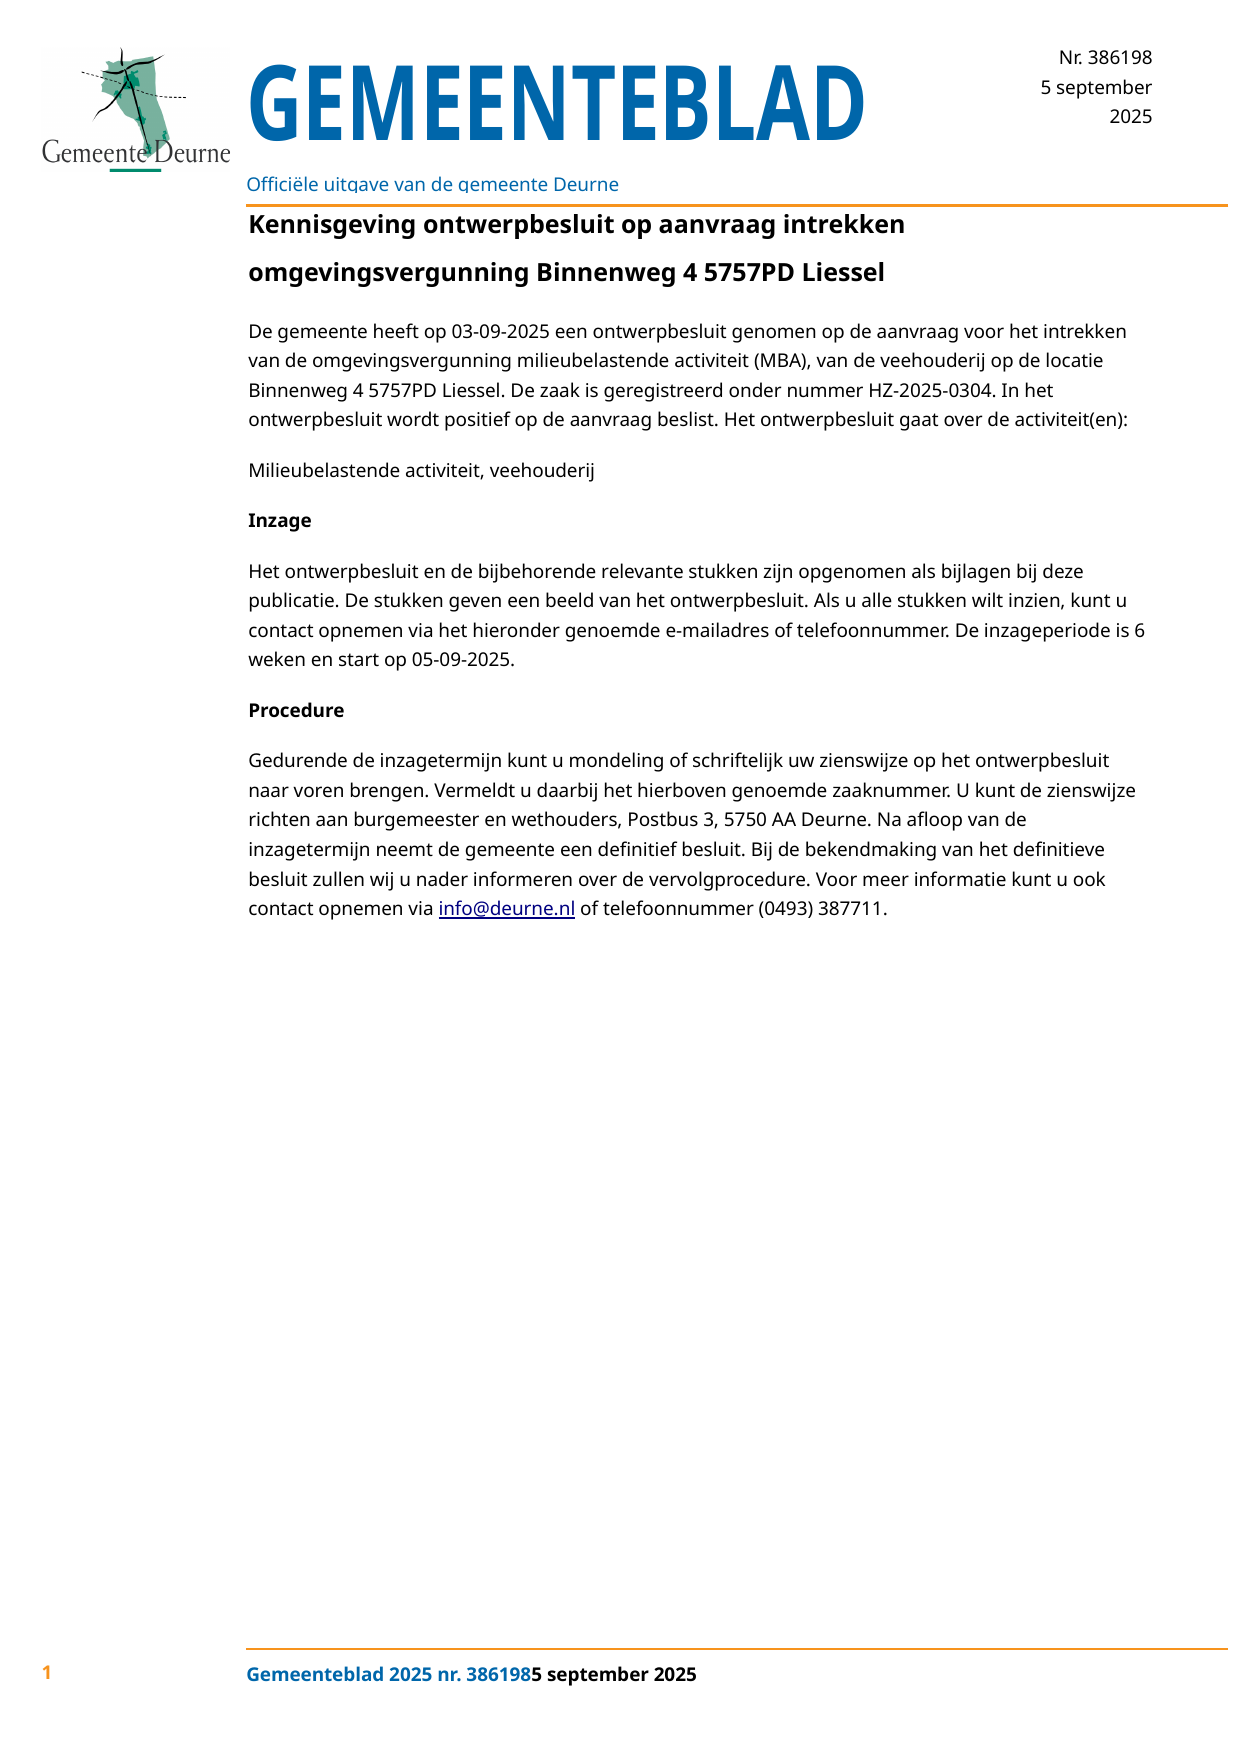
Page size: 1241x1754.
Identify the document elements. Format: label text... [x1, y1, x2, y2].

text De gemeente heeft op 03-09-2025 een ontwerpbesluit genomen op de aanvraag voor het intrekken van de omgevingsvergunning milieubelastende activiteit (MBA), van de veehouderij op de locatie Binnenweg 4 5757PD Liessel. De zaak is geregistreerd onder nummer HZ-2025-0304. In het ontwerpbesluit wordt positief op de aanvraag beslist. Het ontwerpbesluit gaat over de activiteit(en): [248, 318, 1152, 432]
text Kennisgeving ontwerpbesluit op aanvraag intrekken omgevingsvergunning Binnenweg 4 5757PD Liessel [248, 207, 1152, 288]
text Gedurende de inzagetermijn kunt u mondeling of schriftelijk uw zienswijze op het ontwerpbesluit naar voren brengen. Vermeldt u daarbij het hierboven genoemde zaaknummer. U kunt de zienswijze richten aan burgemeester en wethouders, Postbus 3, 5750 AA Deurne. Na afloop van de inzagetermijn neemt de gemeente een definitief besluit. Bij de bekendmaking van het definitieve besluit zullen wij u nader informeren over de vervolgprocedure. Voor meer informatie kunt u ook contact opnemen via info@deurne.nl of telefoonnummer (0493) 387711. [248, 747, 1152, 921]
text Milieubelastende activiteit, veehouderij [248, 457, 1152, 483]
text Inzage [248, 507, 1152, 533]
text Het ontwerpbesluit en de bijbehorende relevante stukken zijn opgenomen als bijlagen bij deze publicatie. De stukken geven een beeld van het ontwerpbesluit. Als u alle stukken wilt inzien, kunt u contact opnemen via het hieronder genoemde e-mailadres of telefoonnummer. De inzageperiode is 6 weken en start op 05-09-2025. [248, 558, 1152, 672]
picture [41, 47, 231, 172]
text Procedure [248, 697, 1152, 723]
